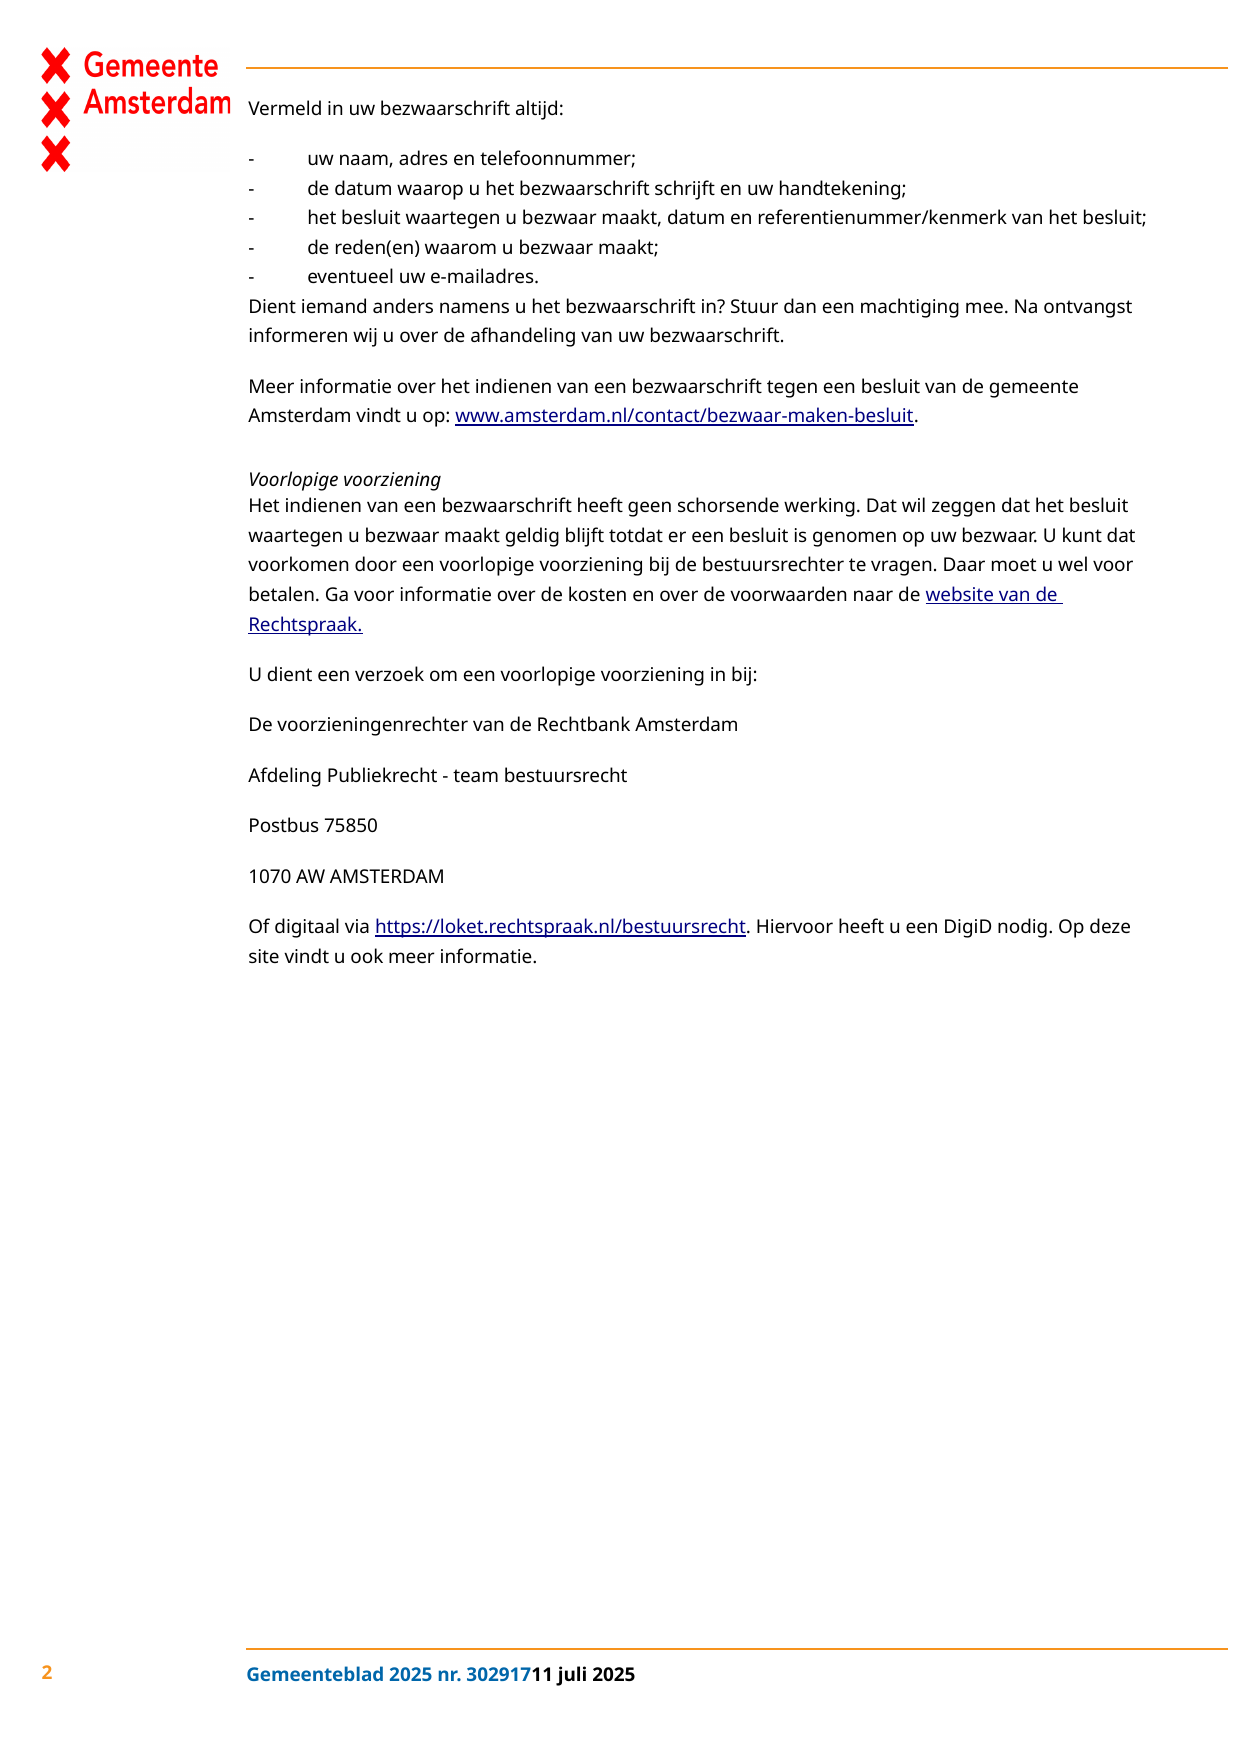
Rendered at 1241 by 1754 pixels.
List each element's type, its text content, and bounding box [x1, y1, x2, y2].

picture [41, 47, 231, 172]
text 1070 AW AMSTERDAM [248, 863, 1152, 888]
list het besluit waartegen u bezwaar maakt, datum en referentienummer/kenmerk van het besluit; [248, 204, 1152, 230]
text Afdeling Publiekrecht - team bestuursrecht [248, 762, 1152, 788]
text Vermeld in uw bezwaarschrift altijd: [248, 95, 1152, 121]
list eventueel uw e-mailadres. [248, 263, 1152, 289]
list de datum waarop u het bezwaarschrift schrijft en uw handtekening; [248, 175, 1152, 201]
text Of digitaal via https://loket.rechtspraak.nl/bestuursrecht. Hiervoor heeft u een DigiD nodig. Op deze site vindt u ook meer informatie. [248, 913, 1152, 968]
text De voorzieningenrechter van de Rechtbank Amsterdam [248, 712, 1152, 737]
text U dient een verzoek om een voorlopige voorziening in bij: [248, 661, 1152, 687]
text Meer informatie over het indienen van een bezwaarschrift tegen een besluit van de gemeente Amsterdam vindt u op: www.amsterdam.nl/contact/bezwaar-maken-besluit. [248, 373, 1152, 428]
text Postbus 75850 [248, 812, 1152, 838]
list uw naam, adres en telefoonnummer; [248, 145, 1152, 171]
text Dient iemand anders namens u het bezwaarschrift in? Stuur dan een machtiging mee. Na ontvangst informeren wij u over de afhandeling van uw bezwaarschrift. [248, 293, 1152, 348]
list de reden(en) waarom u bezwaar maakt; [248, 234, 1152, 260]
text Voorlopige voorziening [248, 467, 1152, 492]
text Het indienen van een bezwaarschrift heeft geen schorsende werking. Dat wil zeggen dat het besluit waartegen u bezwaar maakt geldig blijft totdat er een besluit is genomen op uw bezwaar. U kunt dat voorkomen door een voorlopige voorziening bij de bestuursrechter te vragen. Daar moet u wel voor betalen. Ga voor informatie over de kosten en over de voorwaarden naar de website van de Rechtspraak. [248, 492, 1152, 636]
